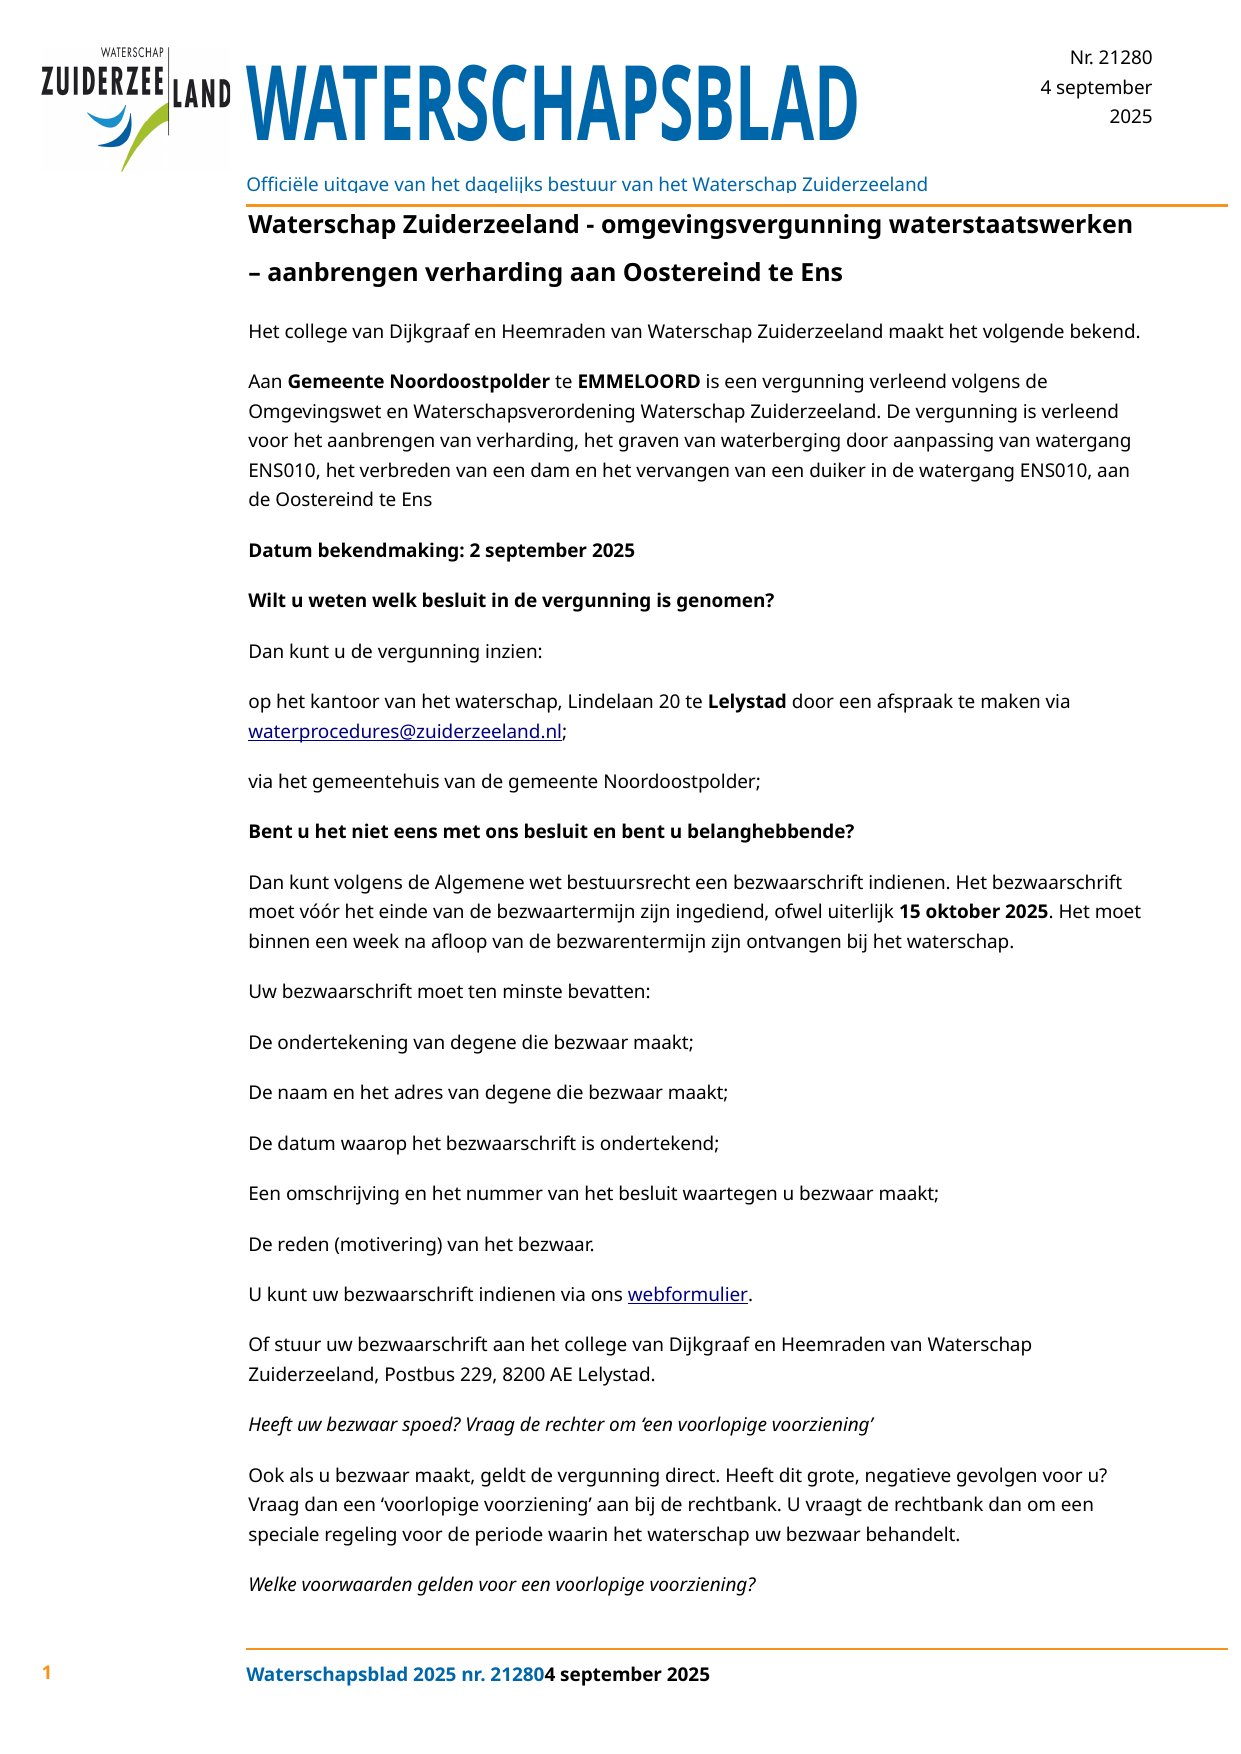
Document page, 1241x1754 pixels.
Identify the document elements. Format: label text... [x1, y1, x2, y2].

text Of stuur uw bezwaarschrift aan het college van Dijkgraaf en Heemraden van Waterschap Zuiderzeeland, Postbus 229, 8200 AE Lelystad. [248, 1332, 1152, 1387]
text Datum bekendmaking: 2 september 2025 [248, 537, 1152, 563]
text Waterschap Zuiderzeeland - omgevingsvergunning waterstaatswerken – aanbrengen verharding aan Oostereind te Ens [248, 207, 1152, 288]
text De naam en het adres van degene die bezwaar maakt; [248, 1079, 1152, 1105]
text Het college van Dijkgraaf en Heemraden van Waterschap Zuiderzeeland maakt het volgende bekend. [248, 318, 1152, 344]
picture [41, 47, 231, 172]
text Heeft uw bezwaar spoed? Vraag de rechter om ‘een voorlopige voorziening’ [248, 1412, 1152, 1437]
text De ondertekening van degene die bezwaar maakt; [248, 1029, 1152, 1055]
text Een omschrijving en het nummer van het besluit waartegen u bezwaar maakt; [248, 1180, 1152, 1206]
text Wilt u weten welk besluit in de vergunning is genomen? [248, 587, 1152, 613]
text U kunt uw bezwaarschrift indienen via ons webformulier. [248, 1281, 1152, 1307]
text Dan kunt volgens de Algemene wet bestuursrecht een bezwaarschrift indienen. Het bezwaarschrift moet vóór het einde van de bezwaartermijn zijn ingediend, ofwel uiterlijk 15 oktober 2025. Het moet binnen een week na afloop van de bezwarentermijn zijn ontvangen bij het waterschap. [248, 869, 1152, 954]
text Welke voorwaarden gelden voor een voorlopige voorziening? [248, 1572, 1152, 1597]
text Dan kunt u de vergunning inzien: [248, 638, 1152, 664]
text via het gemeentehuis van de gemeente Noordoostpolder; [248, 768, 1152, 794]
text op het kantoor van het waterschap, Lindelaan 20 te Lelystad door een afspraak te maken via waterprocedures@zuiderzeeland.nl; [248, 688, 1152, 744]
text Ook als u bezwaar maakt, geldt de vergunning direct. Heeft dit grote, negatieve gevolgen voor u? Vraag dan een ‘voorlopige voorziening’ aan bij de rechtbank. U vraagt de rechtbank dan om een speciale regeling voor de periode waarin het waterschap uw bezwaar behandelt. [248, 1462, 1152, 1547]
text De datum waarop het bezwaarschrift is ondertekend; [248, 1130, 1152, 1156]
text Uw bezwaarschrift moet ten minste bevatten: [248, 979, 1152, 1004]
text De reden (motivering) van het bezwaar. [248, 1231, 1152, 1257]
text Aan Gemeente Noordoostpolder te EMMELOORD is een vergunning verleend volgens de Omgevingswet en Waterschapsverordening Waterschap Zuiderzeeland. De vergunning is verleend voor het aanbrengen van verharding, het graven van waterberging door aanpassing van watergang ENS010, het verbreden van een dam en het vervangen van een duiker in de watergang ENS010, aan de Oostereind te Ens [248, 368, 1152, 512]
text Bent u het niet eens met ons besluit en bent u belanghebbende? [248, 819, 1152, 844]
